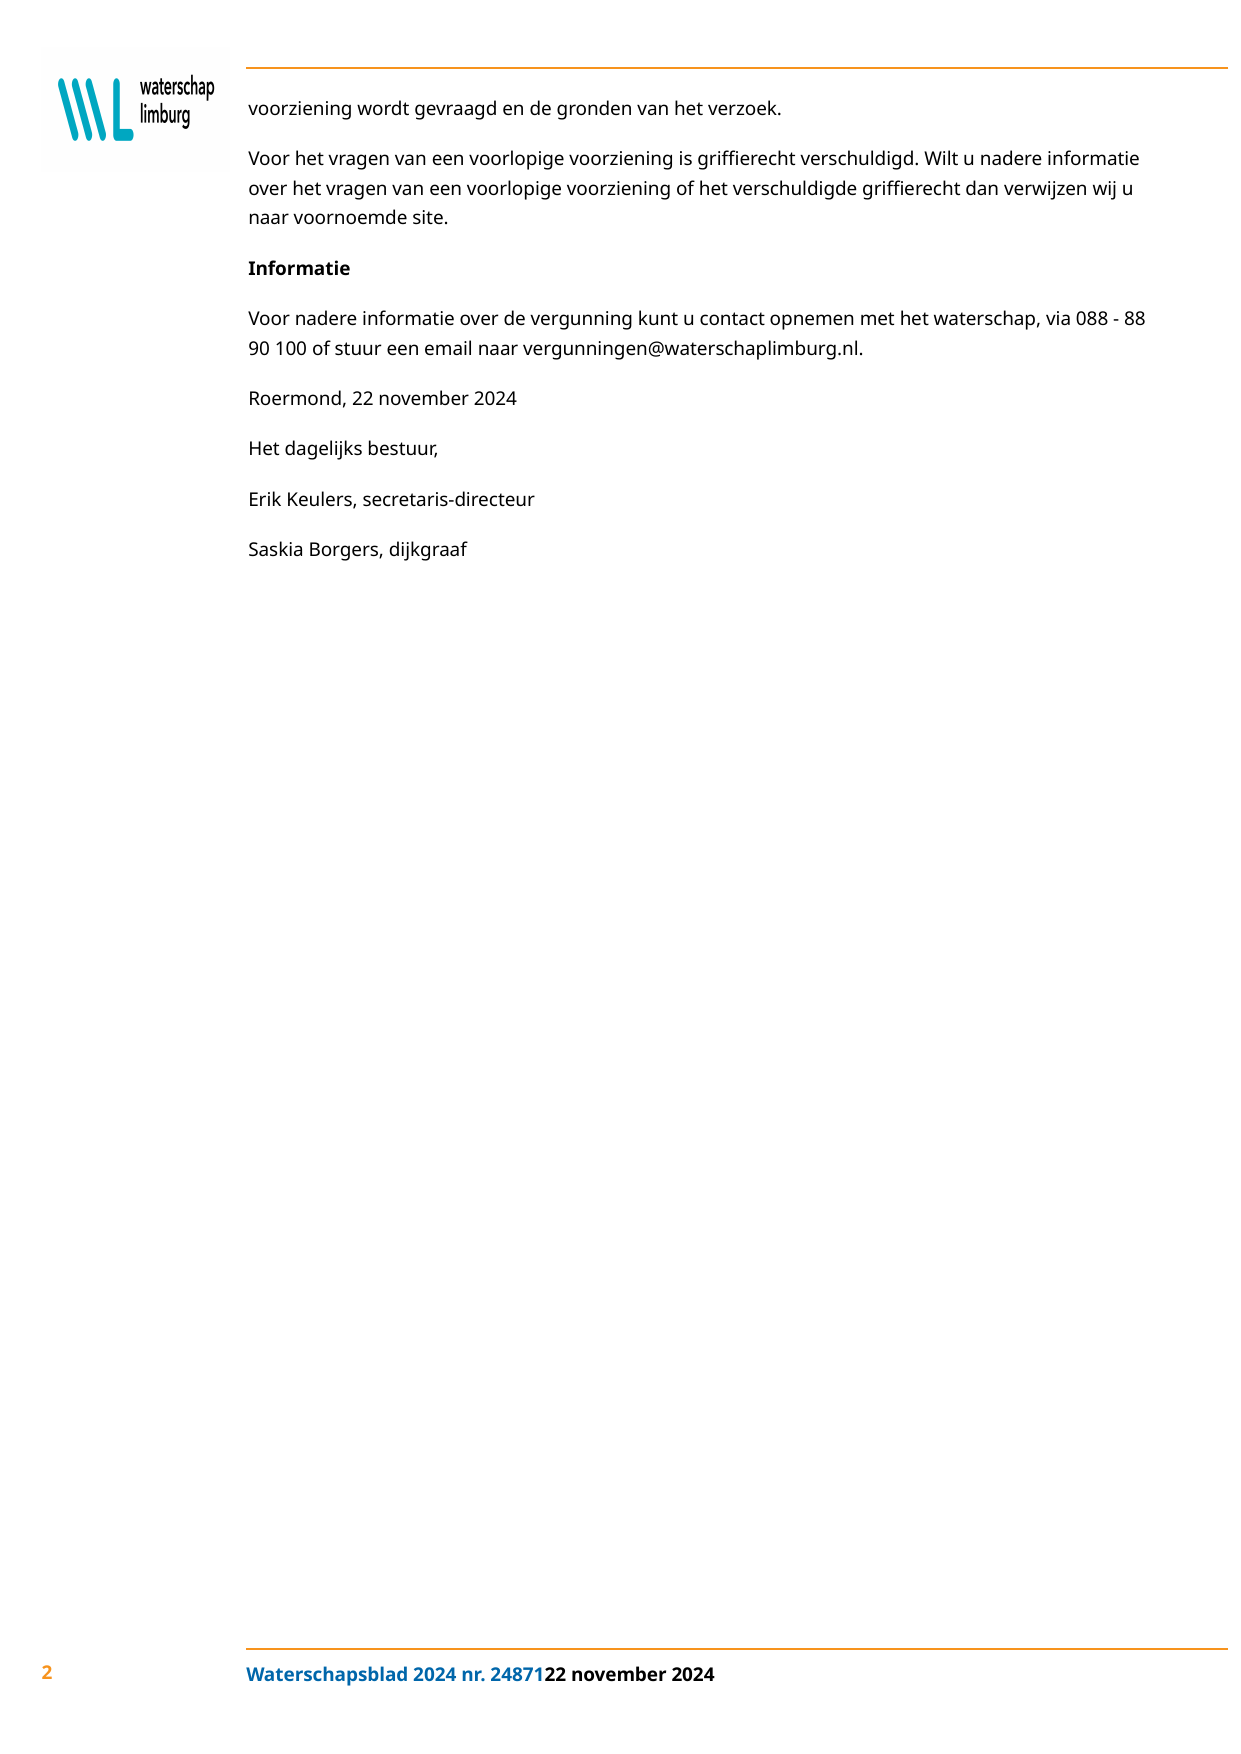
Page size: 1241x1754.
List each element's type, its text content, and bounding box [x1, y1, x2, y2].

text voorziening wordt gevraagd en de gronden van het verzoek. [248, 95, 1152, 121]
text Saskia Borgers, dijkgraaf [248, 536, 1152, 562]
text Het dagelijks bestuur, [248, 436, 1152, 461]
text Voor het vragen van een voorlopige voorziening is griffierecht verschuldigd. Wilt u nadere informatie over het vragen van een voorlopige voorziening of het verschuldigde griffierecht dan verwijzen wij u naar voornoemde site. [248, 145, 1152, 230]
text Erik Keulers, secretaris-directeur [248, 486, 1152, 512]
text Informatie [248, 255, 1152, 281]
text Roermond, 22 november 2024 [248, 385, 1152, 411]
picture [41, 47, 231, 172]
text Voor nadere informatie over de vergunning kunt u contact opnemen met het waterschap, via 088 - 88 90 100 of stuur een email naar vergunningen@waterschaplimburg.nl. [248, 305, 1152, 361]
